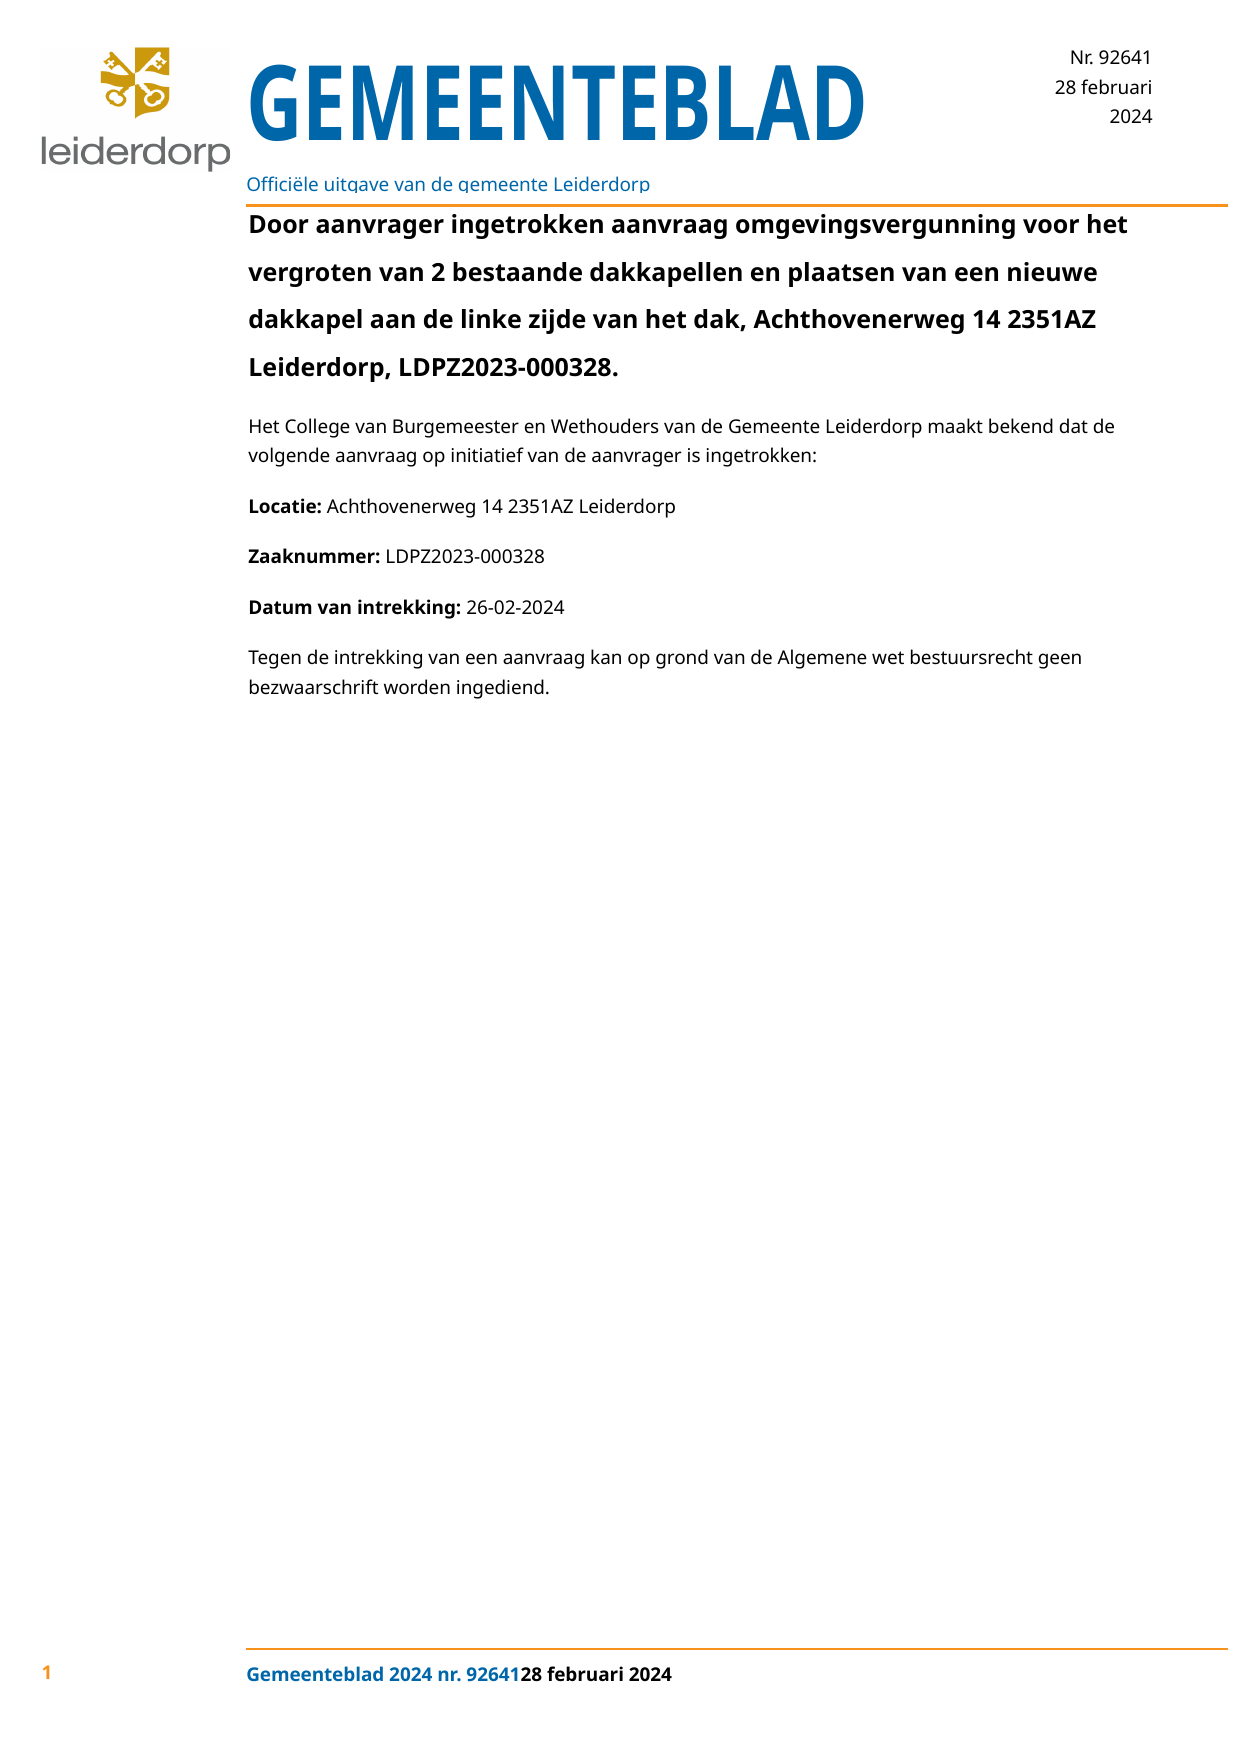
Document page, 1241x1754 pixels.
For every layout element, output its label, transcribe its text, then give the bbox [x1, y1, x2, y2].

text Datum van intrekking: 26-02-2024 [248, 594, 1152, 620]
text Locatie: Achthovenerweg 14 2351AZ Leiderdorp [248, 493, 1152, 519]
text Tegen de intrekking van een aanvraag kan op grond van de Algemene wet bestuursrecht geen bezwaarschrift worden ingediend. [248, 644, 1152, 700]
text Zaaknummer: LDPZ2023-000328 [248, 543, 1152, 569]
text Het College van Burgemeester en Wethouders van de Gemeente Leiderdorp maakt bekend dat de volgende aanvraag op initiatief van de aanvrager is ingetrokken: [248, 413, 1152, 468]
picture [41, 47, 231, 172]
text Door aanvrager ingetrokken aanvraag omgevingsvergunning voor het vergroten van 2 bestaande dakkapellen en plaatsen van een nieuwe dakkapel aan de linke zijde van het dak, Achthovenerweg 14 2351AZ Leiderdorp, LDPZ2023-000328. [248, 207, 1152, 384]
